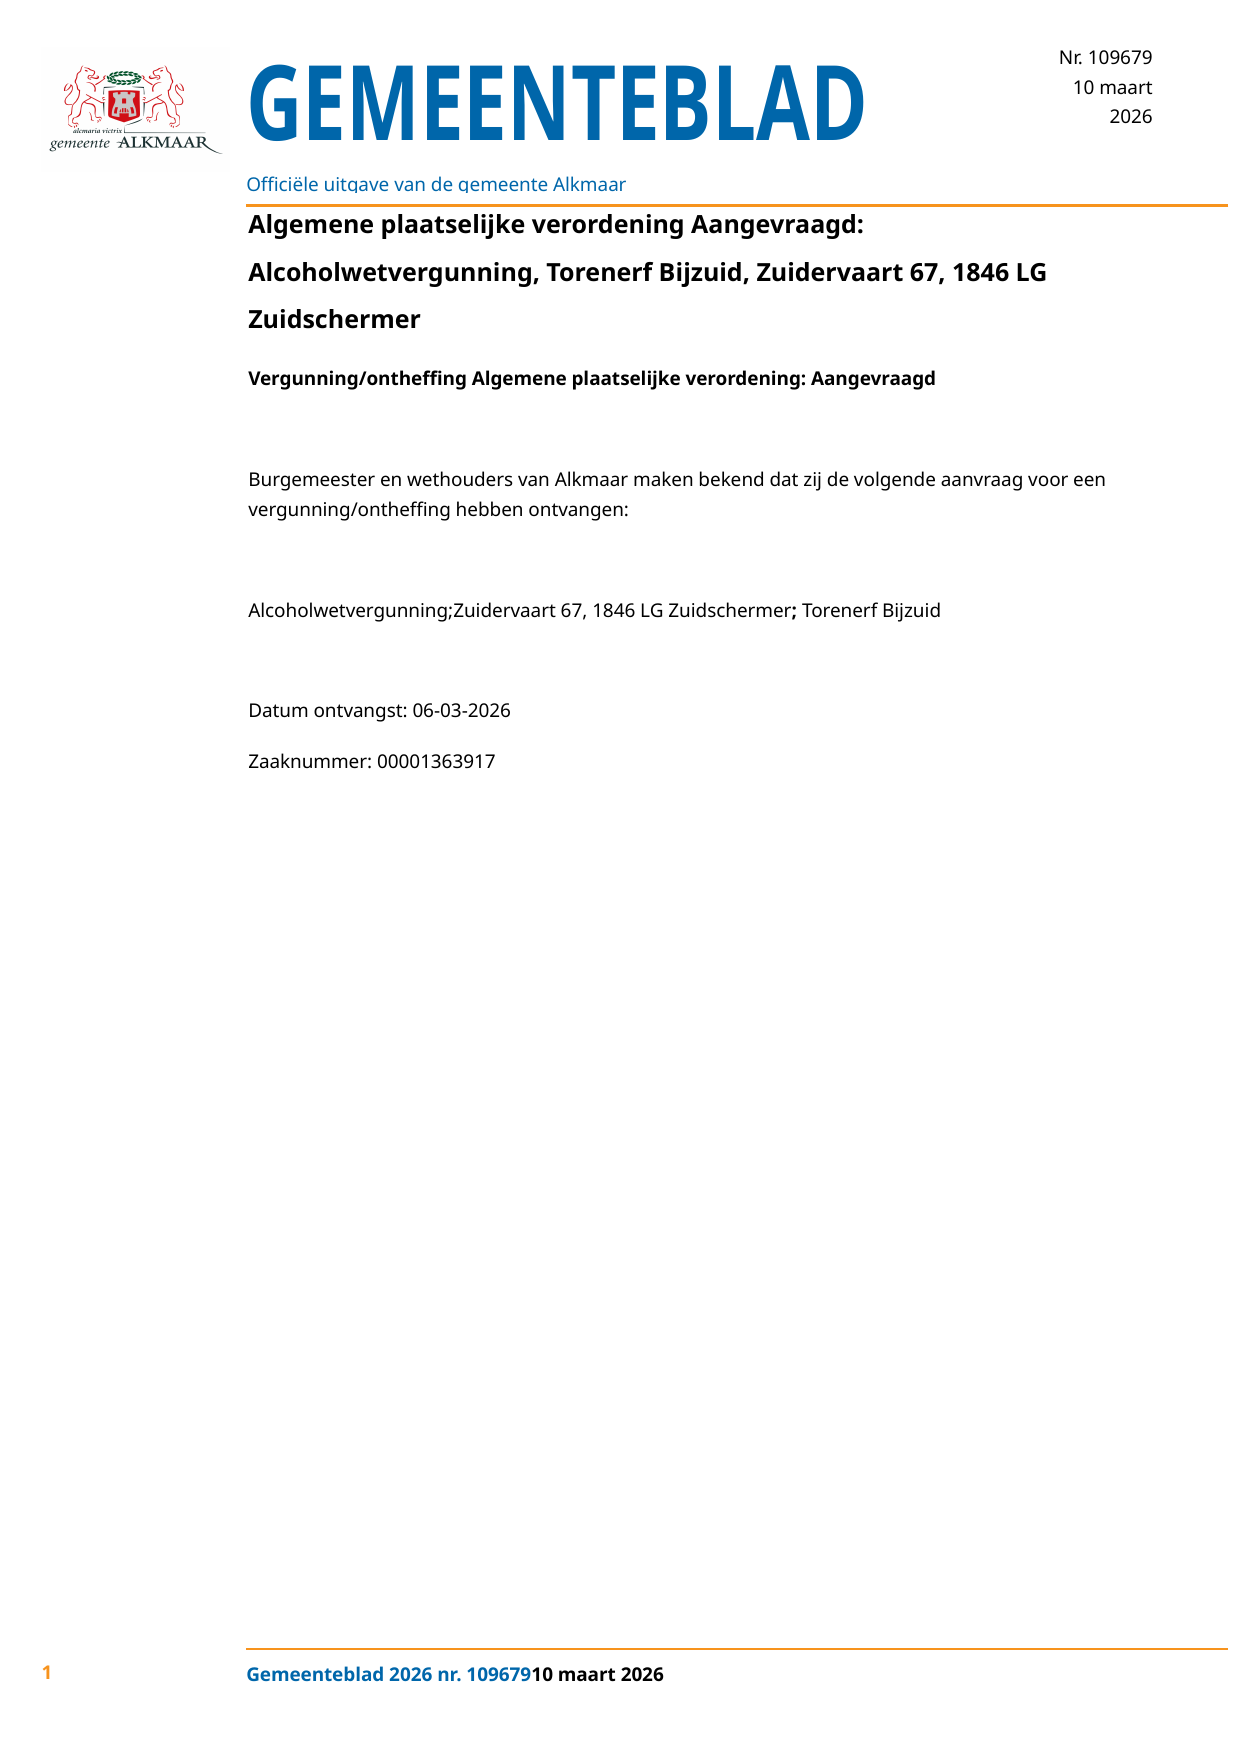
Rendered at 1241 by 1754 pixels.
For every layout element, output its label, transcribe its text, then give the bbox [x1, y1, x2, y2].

text Zaaknummer: 00001363917 [248, 748, 1152, 774]
text Burgemeester en wethouders van Alkmaar maken bekend dat zij de volgende aanvraag voor een vergunning/ontheffing hebben ontvangen: [248, 466, 1152, 522]
picture [41, 47, 231, 172]
text Vergunning/ontheffing Algemene plaatselijke verordening: Aangevraagd [248, 366, 1152, 391]
text Alcoholwetvergunning;Zuidervaart 67, 1846 LG Zuidschermer; Torenerf Bijzuid [248, 597, 1152, 622]
text Algemene plaatselijke verordening Aangevraagd: Alcoholwetvergunning, Torenerf Bijzuid, Zuidervaart 67, 1846 LG Zuidschermer [248, 207, 1152, 336]
text Datum ontvangst: 06-03-2026 [248, 698, 1152, 723]
